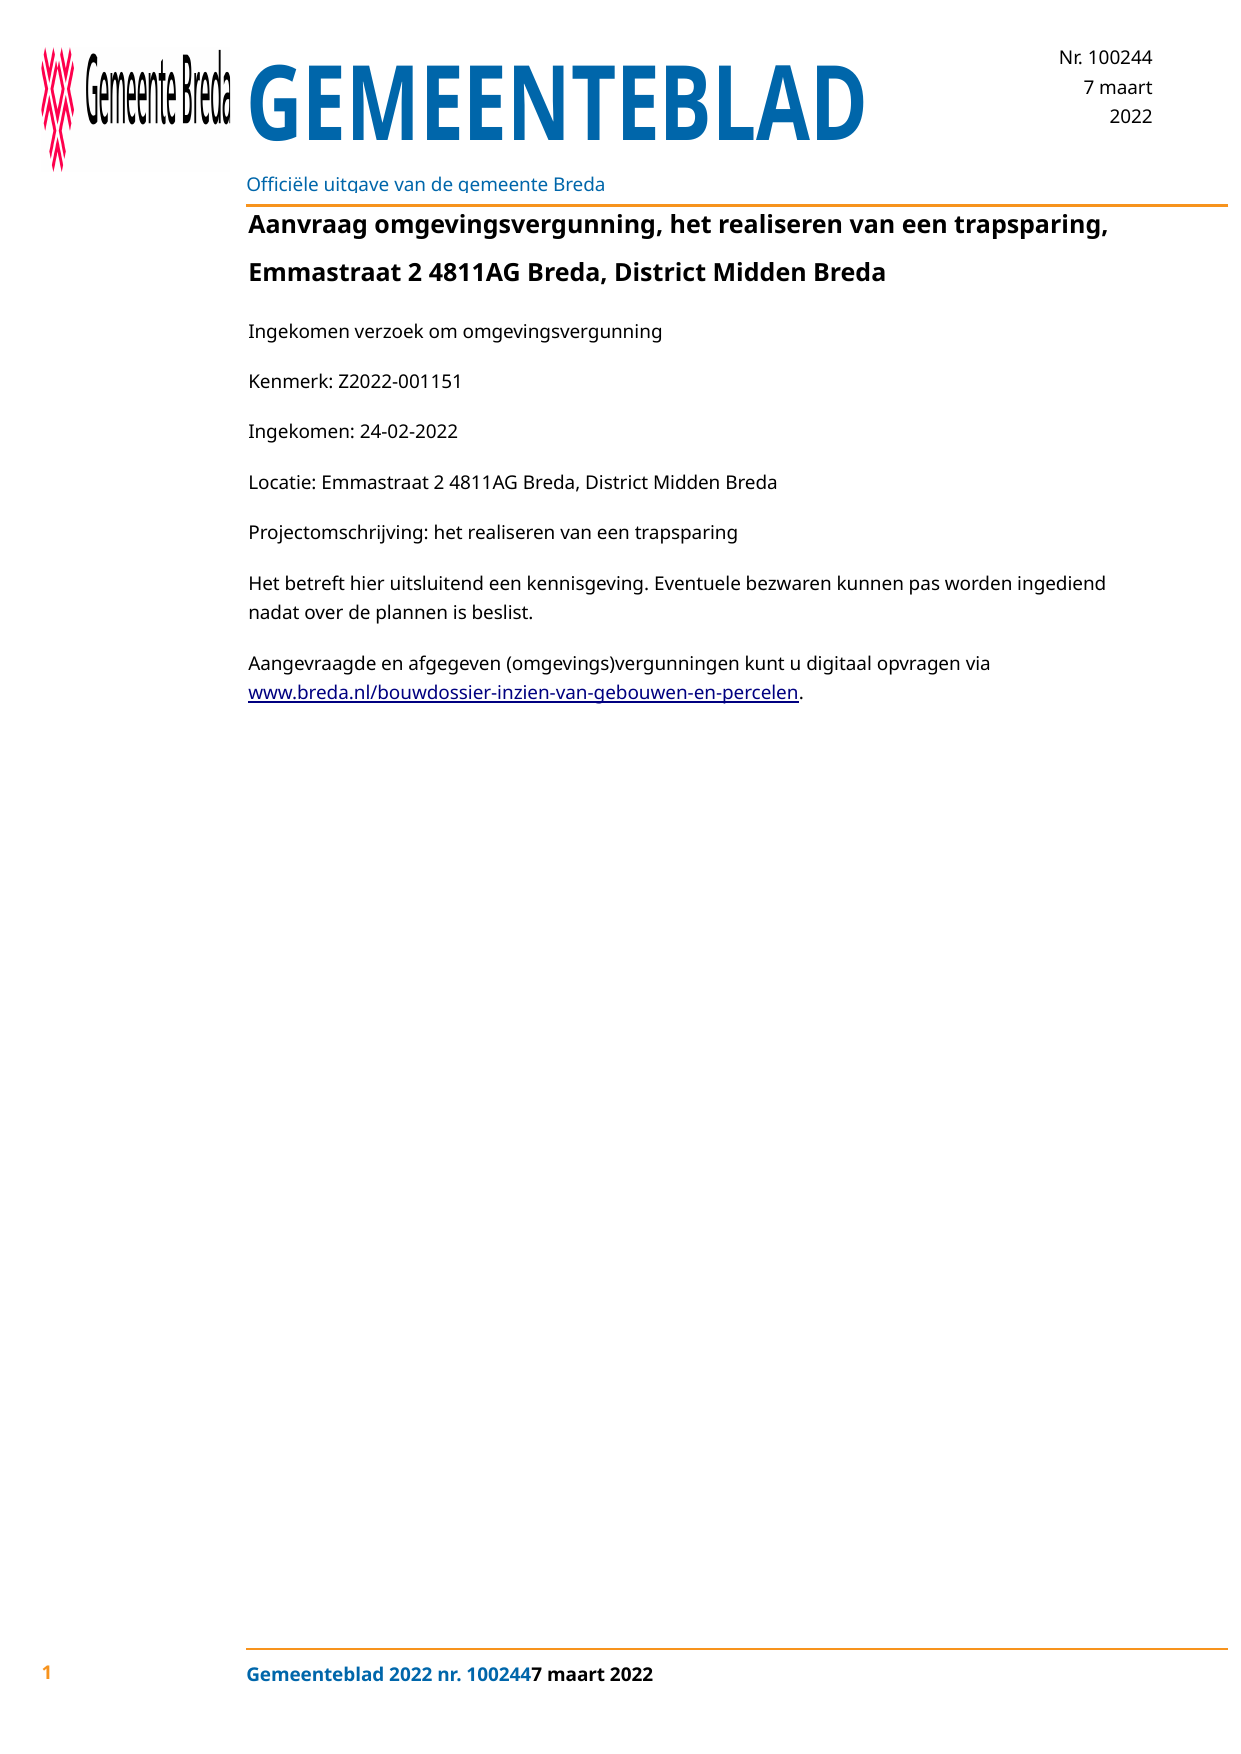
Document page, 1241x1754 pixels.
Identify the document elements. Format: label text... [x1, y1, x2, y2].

text Projectomschrijving: het realiseren van een trapsparing [248, 519, 1152, 545]
text Aangevraagde en afgegeven (omgevings)vergunningen kunt u digitaal opvragen via www.breda.nl/bouwdossier-inzien-van-gebouwen-en-percelen. [248, 650, 1152, 705]
text Het betreft hier uitsluitend een kennisgeving. Eventuele bezwaren kunnen pas worden ingediend nadat over de plannen is beslist. [248, 570, 1152, 625]
text Aanvraag omgevingsvergunning, het realiseren van een trapsparing, Emmastraat 2 4811AG Breda, District Midden Breda [248, 207, 1152, 288]
text Kenmerk: Z2022-001151 [248, 368, 1152, 394]
text Ingekomen verzoek om omgevingsvergunning [248, 318, 1152, 344]
text Locatie: Emmastraat 2 4811AG Breda, District Midden Breda [248, 469, 1152, 495]
text Ingekomen: 24-02-2022 [248, 419, 1152, 444]
picture [41, 47, 231, 172]
